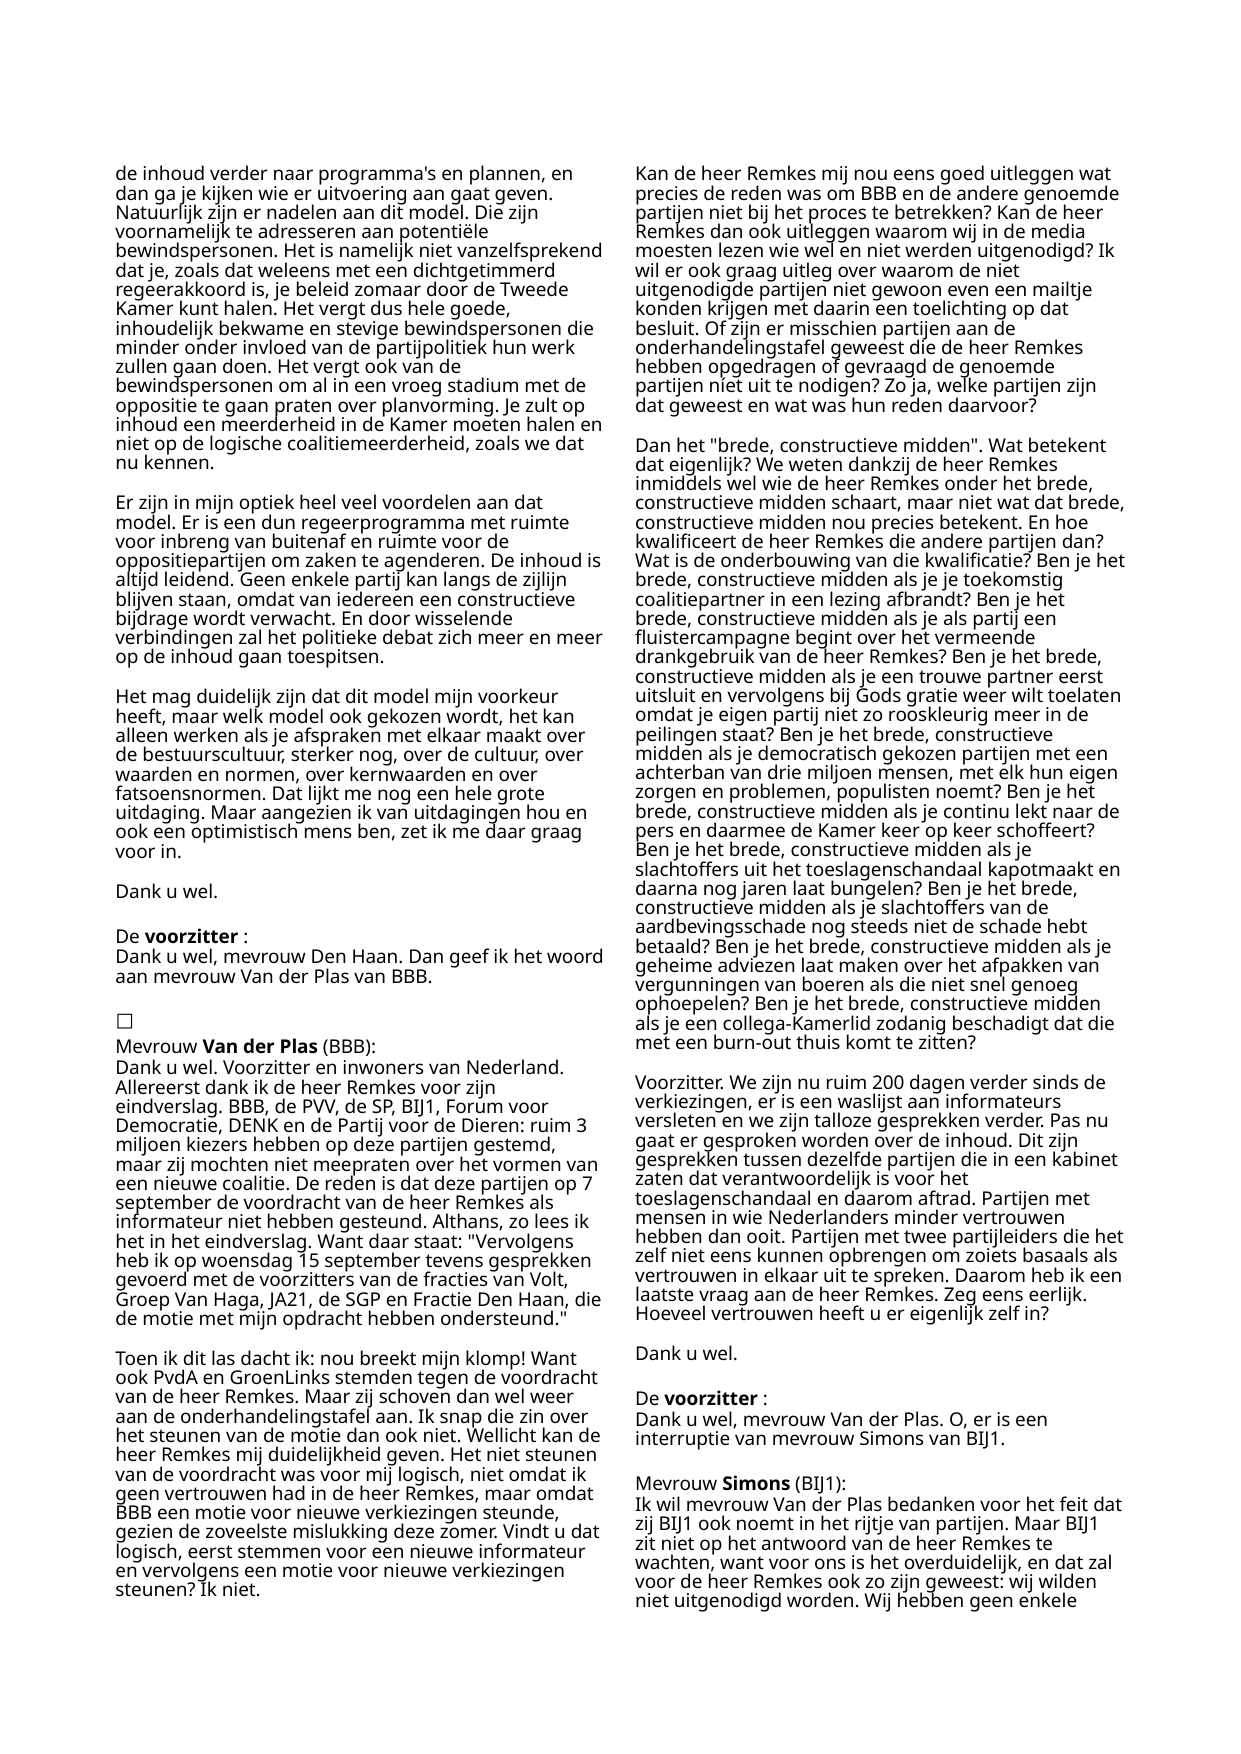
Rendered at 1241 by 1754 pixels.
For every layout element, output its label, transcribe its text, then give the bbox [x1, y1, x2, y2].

text Dan het "brede, constructieve midden". Wat betekent dat eigenlijk? We weten dankzij de heer Remkes inmiddels wel wie de heer Remkes onder het brede, constructieve midden schaart, maar niet wat dat brede, constructieve midden nou precies betekent. En hoe kwalificeert de heer Remkes die andere partijen dan? Wat is de onderbouwing van die kwalificatie? Ben je het brede, constructieve midden als je je toekomstig coalitiepartner in een lezing afbrandt? Ben je het brede, constructieve midden als je als partij een fluistercampagne begint over het vermeende drankgebruik van de heer Remkes? Ben je het brede, constructieve midden als je een trouwe partner eerst uitsluit en vervolgens bij Gods gratie weer wilt toelaten omdat je eigen partij niet zo rooskleurig meer in de peilingen staat? Ben je het brede, constructieve midden als je democratisch gekozen partijen met een achterban van drie miljoen mensen, met elk hun eigen zorgen en problemen, populisten noemt? Ben je het brede, constructieve midden als je continu lekt naar de pers en daarmee de Kamer keer op keer schoffeert? Ben je het brede, constructieve midden als je slachtoffers uit het toeslagenschandaal kapotmaakt en daarna nog jaren laat bungelen? Ben je het brede, constructieve midden als je slachtoffers van de aardbevingsschade nog steeds niet de schade hebt betaald? Ben je het brede, constructieve midden als je geheime adviezen laat maken over het afpakken van vergunningen van boeren als die niet snel genoeg ophoepelen? Ben je het brede, constructieve midden als je een collega-Kamerlid zodanig beschadigt dat die met een burn-out thuis komt te zitten? [635, 437, 1125, 1053]
text Mevrouw Van der Plas (BBB): [115, 1034, 605, 1059]
text Het mag duidelijk zijn dat dit model mijn voorkeur heeft, maar welk model ook gekozen wordt, het kan alleen werken als je afspraken met elkaar maakt over de bestuurscultuur, sterker nog, over de cultuur, over waarden en normen, over kernwaarden en over fatsoensnormen. Dat lijkt me nog een hele grote uitdaging. Maar aangezien ik van uitdagingen hou en ook een optimistisch mens ben, zet ik me daar graag voor in. [115, 688, 605, 862]
text Dank u wel. [115, 883, 605, 902]
text Ik wil mevrouw Van der Plas bedanken voor het feit dat zij BIJ1 ook noemt in het rijtje van partijen. Maar BIJ1 zit niet op het antwoord van de heer Remkes te wachten, want voor ons is het overduidelijk, en dat zal voor de heer Remkes ook zo zijn geweest: wij wilden niet uitgenodigd worden. Wij hebben geen enkele [635, 1496, 1125, 1612]
text Voorzitter. We zijn nu ruim 200 dagen verder sinds de verkiezingen, er is een waslijst aan informateurs versleten en we zijn talloze gesprekken verder. Pas nu gaat er gesproken worden over de inhoud. Dit zijn gesprekken tussen dezelfde partijen die in een kabinet zaten dat verantwoordelijk is voor het toeslagenschandaal en daarom aftrad. Partijen met mensen in wie Nederlanders minder vertrouwen hebben dan ooit. Partijen met twee partijleiders die het zelf niet eens kunnen opbrengen om zoiets basaals als vertrouwen in elkaar uit te spreken. Daarom heb ik een laatste vraag aan de heer Remkes. Zeg eens eerlijk. Hoeveel vertrouwen heeft u er eigenlijk zelf in? [635, 1074, 1125, 1324]
text Dank u wel, mevrouw Van der Plas. O, er is een interruptie van mevrouw Simons van BIJ1. [635, 1411, 1125, 1449]
text Mevrouw Simons (BIJ1): [635, 1470, 1125, 1496]
text De voorzitter : [635, 1385, 1125, 1411]
text Dank u wel. Voorzitter en inwoners van Nederland. Allereerst dank ik de heer Remkes voor zijn eindverslag. BBB, de PVV, de SP, BIJ1, Forum voor Democratie, DENK en de Partij voor de Dieren: ruim 3 miljoen kiezers hebben op deze partijen gestemd, maar zij mochten niet meepraten over het vormen van een nieuwe coalitie. De reden is dat deze partijen op 7 september de voordracht van de heer Remkes als informateur niet hebben gesteund. Althans, zo lees ik het in het eindverslag. Want daar staat: "Vervolgens heb ik op woensdag 15 september tevens gesprekken gevoerd met de voorzitters van de fracties van Volt, Groep Van Haga, JA21, de SGP en Fractie Den Haan, die de motie met mijn opdracht hebben ondersteund." [115, 1059, 605, 1329]
text Kan de heer Remkes mij nou eens goed uitleggen wat precies de reden was om BBB en de andere genoemde partijen niet bij het proces te betrekken? Kan de heer Remkes dan ook uitleggen waarom wij in de media moesten lezen wie wel en niet werden uitgenodigd? Ik wil er ook graag uitleg over waarom de niet uitgenodigde partijen niet gewoon even een mailtje konden krijgen met daarin een toelichting op dat besluit. Of zijn er misschien partijen aan de onderhandelingstafel geweest die de heer Remkes hebben opgedragen of gevraagd de genoemde partijen níet uit te nodigen? Zo ja, welke partijen zijn dat geweest en wat was hun reden daarvoor? [635, 165, 1125, 416]
text ⬜ [115, 1008, 605, 1034]
text Toen ik dit las dacht ik: nou breekt mijn klomp! Want ook PvdA en GroenLinks stemden tegen de voordracht van de heer Remkes. Maar zij schoven dan wel weer aan de onderhandelingstafel aan. Ik snap die zin over het steunen van de motie dan ook niet. Wellicht kan de heer Remkes mij duidelijkheid geven. Het niet steunen van de voordracht was voor mij logisch, niet omdat ik geen vertrouwen had in de heer Remkes, maar omdat BBB een motie voor nieuwe verkiezingen steunde, gezien de zoveelste mislukking deze zomer. Vindt u dat logisch, eerst stemmen voor een nieuwe informateur en vervolgens een motie voor nieuwe verkiezingen steunen? Ik niet. [115, 1350, 605, 1600]
text De voorzitter : [115, 923, 605, 948]
text de inhoud verder naar programma's en plannen, en dan ga je kijken wie er uitvoering aan gaat geven. Natuurlijk zijn er nadelen aan dit model. Die zijn voornamelijk te adresseren aan potentiële bewindspersonen. Het is namelijk niet vanzelfsprekend dat je, zoals dat weleens met een dichtgetimmerd regeerakkoord is, je beleid zomaar door de Tweede Kamer kunt halen. Het vergt dus hele goede, inhoudelijk bekwame en stevige bewindspersonen die minder onder invloed van de partijpolitiek hun werk zullen gaan doen. Het vergt ook van de bewindspersonen om al in een vroeg stadium met de oppositie te gaan praten over planvorming. Je zult op inhoud een meerderheid in de Kamer moeten halen en niet op de logische coalitiemeerderheid, zoals we dat nu kennen. [115, 165, 605, 474]
text Er zijn in mijn optiek heel veel voordelen aan dat model. Er is een dun regeerprogramma met ruimte voor inbreng van buitenaf en ruimte voor de oppositiepartijen om zaken te agenderen. De inhoud is altijd leidend. Geen enkele partij kan langs de zijlijn blijven staan, omdat van iedereen een constructieve bijdrage wordt verwacht. En door wisselende verbindingen zal het politieke debat zich meer en meer op de inhoud gaan toespitsen. [115, 494, 605, 668]
text Dank u wel, mevrouw Den Haan. Dan geef ik het woord aan mevrouw Van der Plas van BBB. [115, 948, 605, 987]
text Dank u wel. [635, 1345, 1125, 1364]
